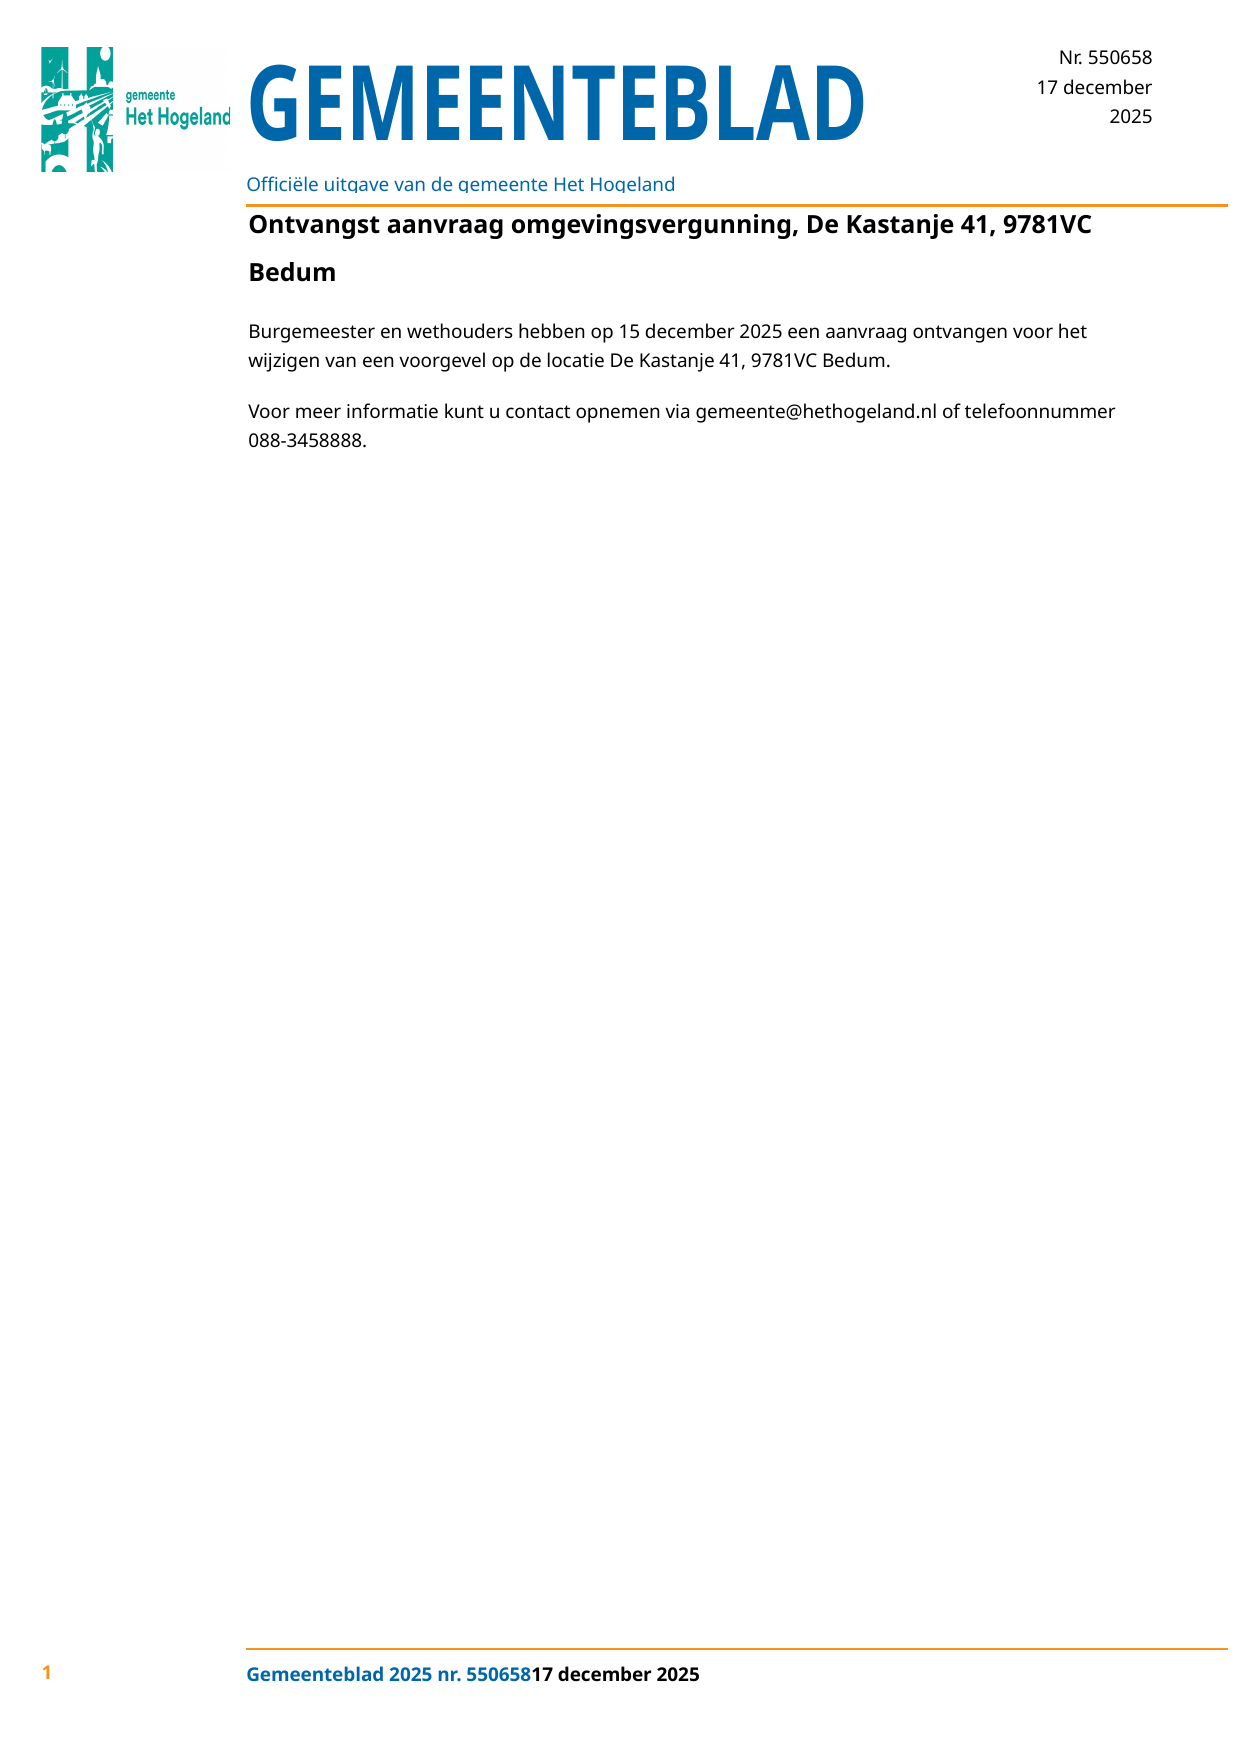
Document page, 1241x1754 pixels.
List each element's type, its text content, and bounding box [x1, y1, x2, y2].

text Burgemeester en wethouders hebben op 15 december 2025 een aanvraag ontvangen voor het wijzigen van een voorgevel op de locatie De Kastanje 41, 9781VC Bedum. [248, 318, 1152, 373]
picture [41, 47, 231, 172]
text Voor meer informatie kunt u contact opnemen via gemeente@hethogeland.nl of telefoonnummer 088-3458888. [248, 398, 1152, 453]
text Ontvangst aanvraag omgevingsvergunning, De Kastanje 41, 9781VC Bedum [248, 207, 1152, 288]
